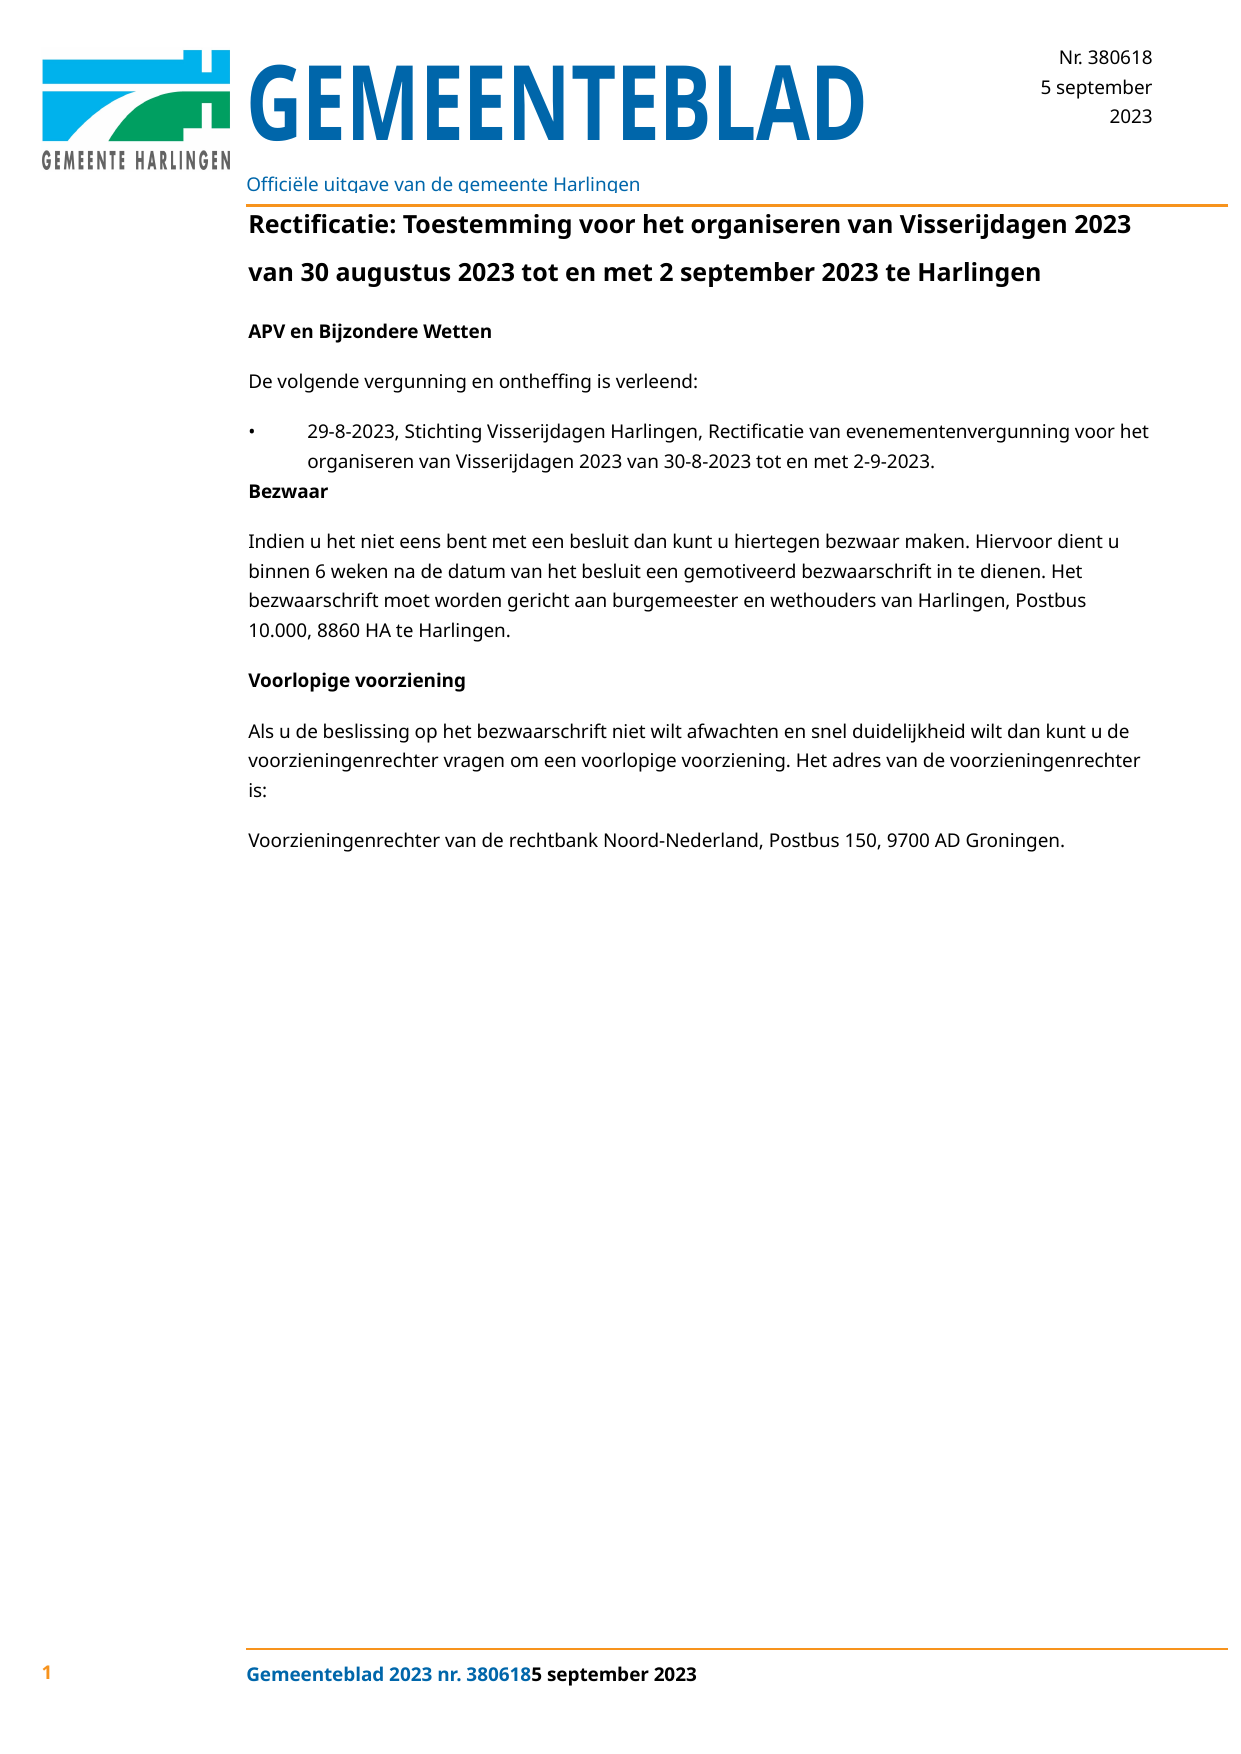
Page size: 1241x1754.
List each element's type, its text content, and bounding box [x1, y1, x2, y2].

text De volgende vergunning en ontheffing is verleend: [248, 368, 1152, 394]
text Voorlopige voorziening [248, 667, 1152, 693]
text APV en Bijzondere Wetten [248, 318, 1152, 344]
text Als u de beslissing op het bezwaarschrift niet wilt afwachten en snel duidelijkheid wilt dan kunt u de voorzieningenrechter vragen om een voorlopige voorziening. Het adres van de voorzieningenrechter is: [248, 718, 1152, 803]
list 29-8-2023, Stichting Visserijdagen Harlingen, Rectificatie van evenementenvergunning voor het organiseren van Visserijdagen 2023 van 30-8-2023 tot en met 2-9-2023. [248, 419, 1152, 474]
text Rectificatie: Toestemming voor het organiseren van Visserijdagen 2023 van 30 augustus 2023 tot en met 2 september 2023 te Harlingen [248, 207, 1152, 288]
text Voorzieningenrechter van de rechtbank Noord-Nederland, Postbus 150, 9700 AD Groningen. [248, 827, 1152, 853]
picture [41, 47, 231, 172]
text Indien u het niet eens bent met een besluit dan kunt u hiertegen bezwaar maken. Hiervoor dient u binnen 6 weken na de datum van het besluit een gemotiveerd bezwaarschrift in te dienen. Het bezwaarschrift moet worden gericht aan burgemeester en wethouders van Harlingen, Postbus 10.000, 8860 HA te Harlingen. [248, 528, 1152, 643]
text Bezwaar [248, 478, 1152, 504]
